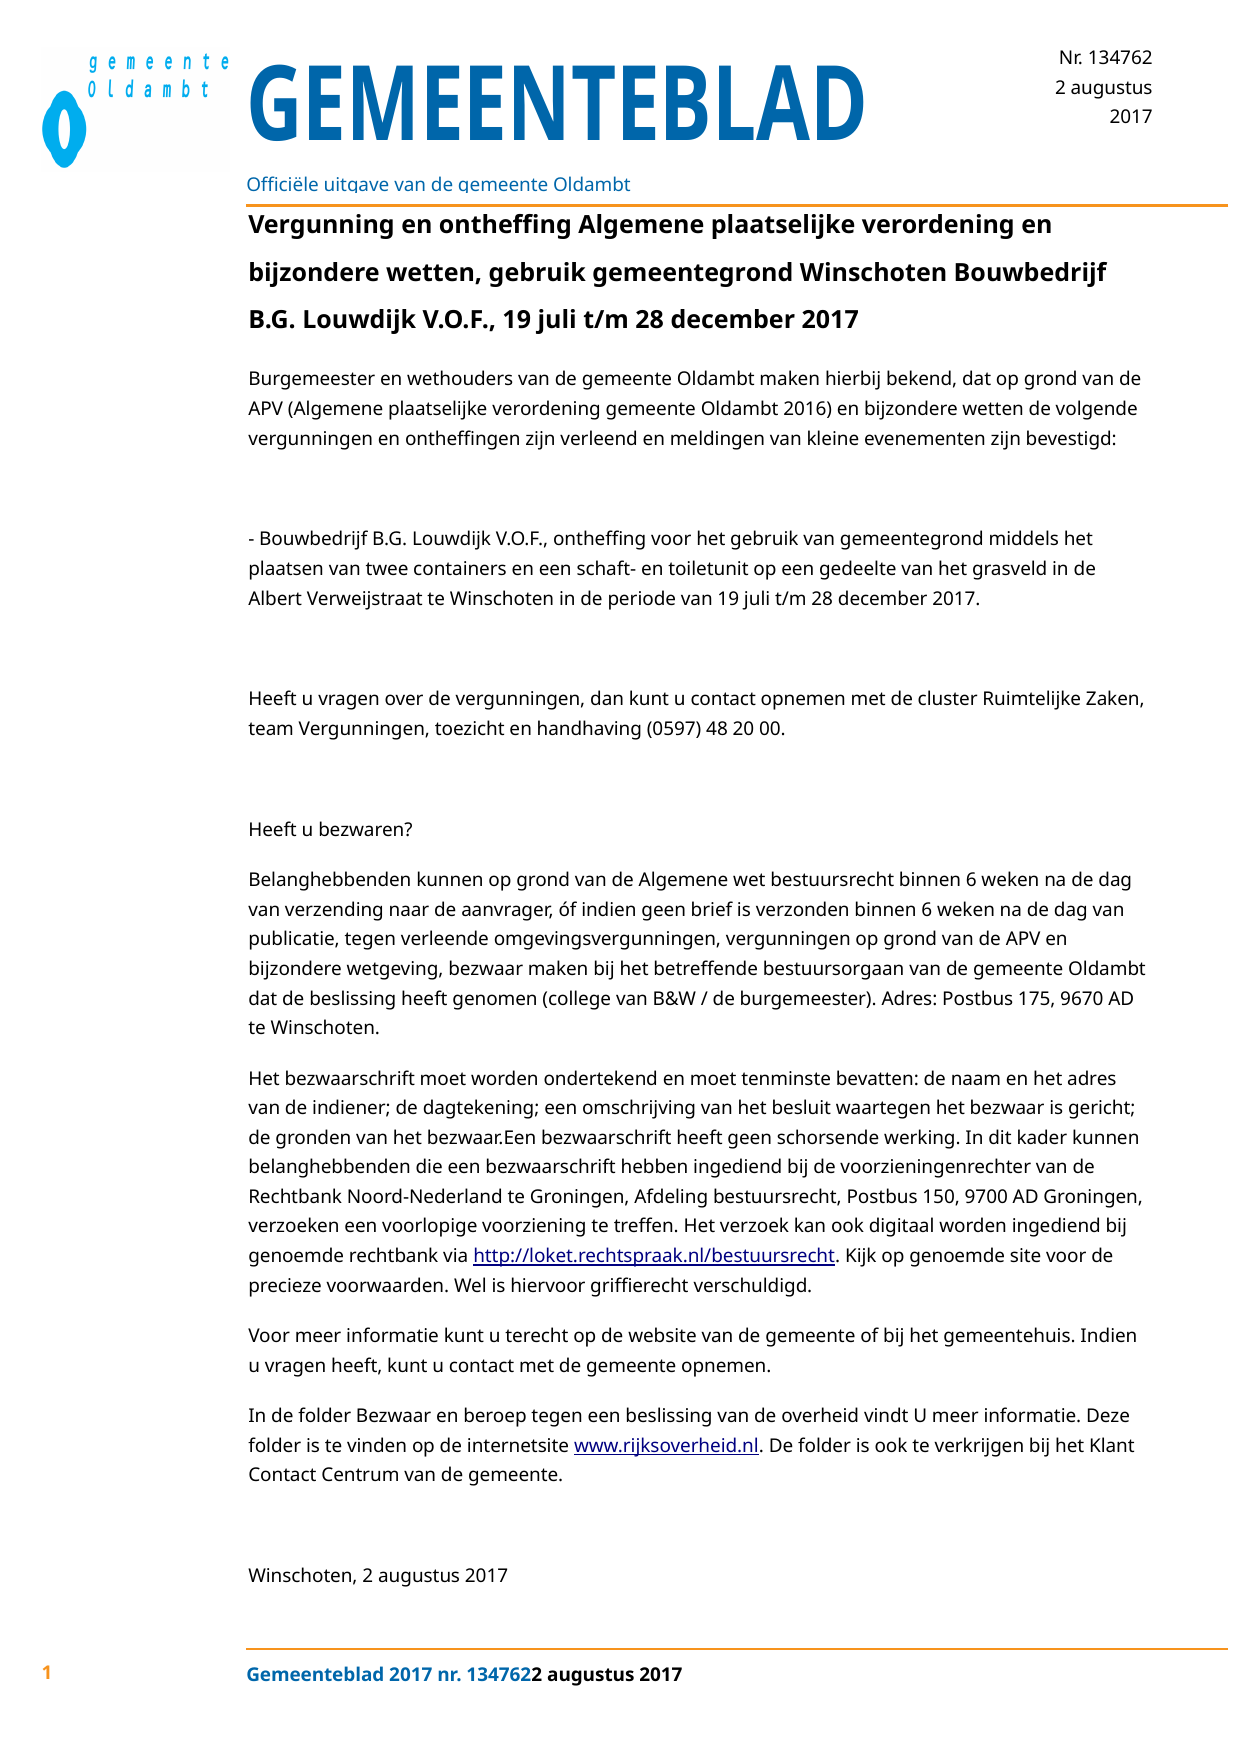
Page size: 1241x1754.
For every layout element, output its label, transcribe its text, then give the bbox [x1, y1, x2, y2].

text - Bouwbedrijf B.G. Louwdijk V.O.F., ontheffing voor het gebruik van gemeentegrond middels het plaatsen van twee containers en een schaft- en toiletunit op een gedeelte van het grasveld in de Albert Verweijstraat te Winschoten in de periode van 19 juli t/m 28 december 2017. [248, 526, 1152, 610]
text Het bezwaarschrift moet worden ondertekend en moet tenminste bevatten: de naam en het adres van de indiener; de dagtekening; een omschrijving van het besluit waartegen het bezwaar is gericht; de gronden van het bezwaar.Een bezwaarschrift heeft geen schorsende werking. In dit kader kunnen belanghebbenden die een bezwaarschrift hebben ingediend bij de voorzieningenrechter van de Rechtbank Noord-Nederland te Groningen, Afdeling bestuursrecht, Postbus 150, 9700 AD Groningen, verzoeken een voorlopige voorziening te treffen. Het verzoek kan ook digitaal worden ingediend bij genoemde rechtbank via http://loket.rechtspraak.nl/bestuursrecht. Kijk op genoemde site voor de precieze voorwaarden. Wel is hiervoor griffierecht verschuldigd. [248, 1065, 1152, 1297]
text Belanghebbenden kunnen op grond van de Algemene wet bestuursrecht binnen 6 weken na de dag van verzending naar de aanvrager, óf indien geen brief is verzonden binnen 6 weken na de dag van publicatie, tegen verleende omgevingsvergunningen, vergunningen op grond van de APV en bijzondere wetgeving, bezwaar maken bij het betreffende bestuursorgaan van de gemeente Oldambt dat de beslissing heeft genomen (college van B&W / de burgemeester). Adres: Postbus 175, 9670 AD te Winschoten. [248, 866, 1152, 1040]
picture [41, 47, 231, 172]
text Vergunning en ontheffing Algemene plaatselijke verordening en bijzondere wetten, gebruik gemeentegrond Winschoten Bouwbedrijf B.G. Louwdijk V.O.F., 19 juli t/m 28 december 2017 [248, 207, 1152, 336]
text Heeft u vragen over de vergunningen, dan kunt u contact opnemen met de cluster Ruimtelijke Zaken, team Vergunningen, toezicht en handhaving (0597) 48 20 00. [248, 686, 1152, 741]
text Heeft u bezwaren? [248, 816, 1152, 842]
text Burgemeester en wethouders van de gemeente Oldambt maken hierbij bekend, dat op grond van de APV (Algemene plaatselijke verordening gemeente Oldambt 2016) en bijzondere wetten de volgende vergunningen en ontheffingen zijn verleend en meldingen van kleine evenementen zijn bevestigd: [248, 366, 1152, 450]
text Winschoten, 2 augustus 2017 [248, 1562, 1152, 1588]
text In de folder Bezwaar en beroep tegen een beslissing van de overheid vindt U meer informatie. Deze folder is te vinden op de internetsite www.rijksoverheid.nl. De folder is ook te verkrijgen bij het Klant Contact Centrum van de gemeente. [248, 1402, 1152, 1487]
text Voor meer informatie kunt u terecht op de website van de gemeente of bij het gemeentehuis. Indien u vragen heeft, kunt u contact met de gemeente opnemen. [248, 1322, 1152, 1377]
